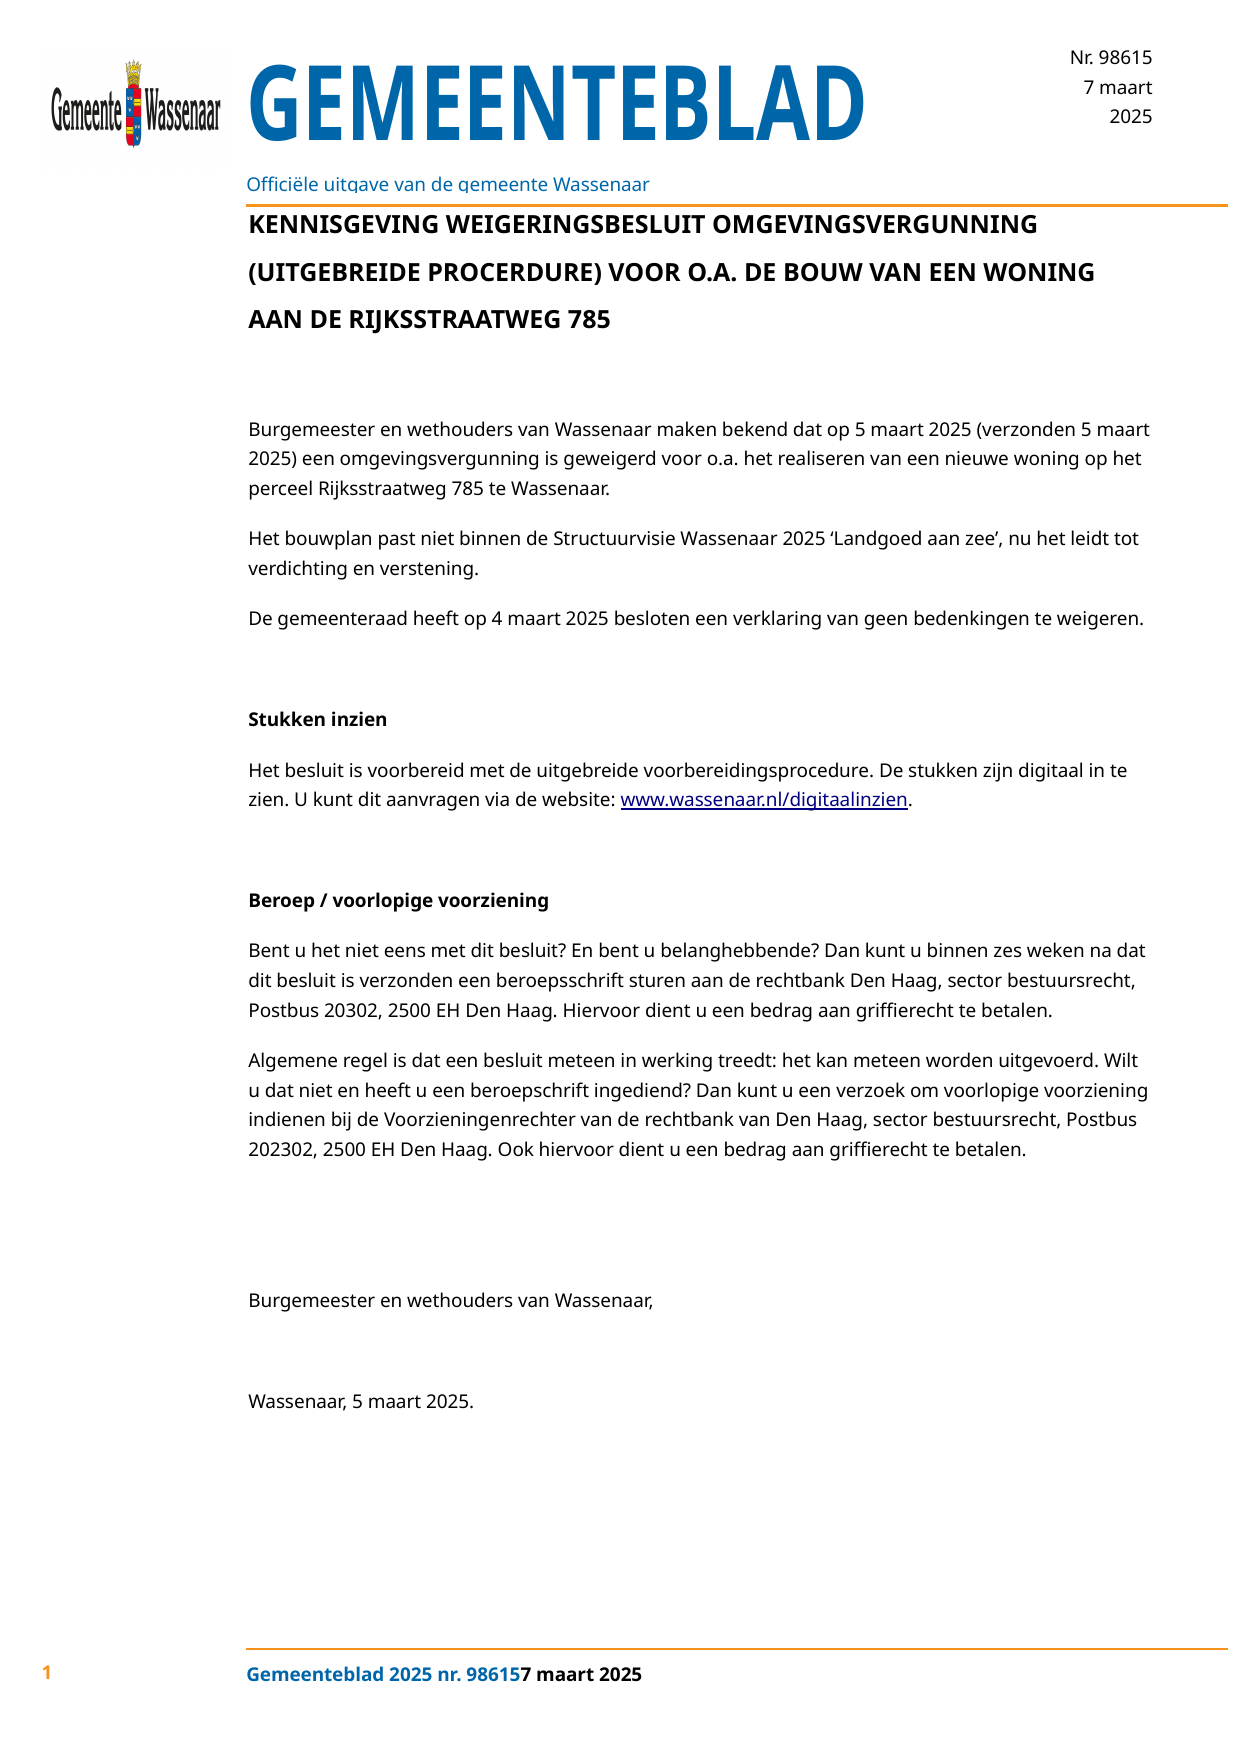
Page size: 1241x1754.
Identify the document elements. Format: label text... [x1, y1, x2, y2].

text Bent u het niet eens met dit besluit? En bent u belanghebbende? Dan kunt u binnen zes weken na dat dit besluit is verzonden een beroepsschrift sturen aan de rechtbank Den Haag, sector bestuursrecht, Postbus 20302, 2500 EH Den Haag. Hiervoor dient u een bedrag aan griffierecht te betalen. [248, 938, 1152, 1022]
text Burgemeester en wethouders van Wassenaar maken bekend dat op 5 maart 2025 (verzonden 5 maart 2025) een omgevingsvergunning is geweigerd voor o.a. het realiseren van een nieuwe woning op het perceel Rijksstraatweg 785 te Wassenaar. [248, 416, 1152, 501]
text Beroep / voorlopige voorziening [248, 887, 1152, 913]
text De gemeenteraad heeft op 4 maart 2025 besloten een verklaring van geen bedenkingen te weigeren. [248, 606, 1152, 631]
text Stukken inzien [248, 706, 1152, 732]
text Algemene regel is dat een besluit meteen in werking treedt: het kan meteen worden uitgevoerd. Wilt u dat niet en heeft u een beroepschrift ingediend? Dan kunt u een verzoek om voorlopige voorziening indienen bij de Voorzieningenrechter van de rechtbank van Den Haag, sector bestuursrecht, Postbus 202302, 2500 EH Den Haag. Ook hiervoor dient u een bedrag aan griffierecht te betalen. [248, 1047, 1152, 1162]
text Het bouwplan past niet binnen de Structuurvisie Wassenaar 2025 ‘Landgoed aan zee’, nu het leidt tot verdichting en verstening. [248, 526, 1152, 581]
text Wassenaar, 5 maart 2025. [248, 1388, 1152, 1414]
text Het besluit is voorbereid met de uitgebreide voorbereidingsprocedure. De stukken zijn digitaal in te zien. U kunt dit aanvragen via de website: www.wassenaar.nl/digitaalinzien. [248, 757, 1152, 812]
picture [41, 47, 231, 172]
text Burgemeester en wethouders van Wassenaar, [248, 1287, 1152, 1313]
text KENNISGEVING WEIGERINGSBESLUIT OMGEVINGSVERGUNNING (UITGEBREIDE PROCERDURE) VOOR O.A. DE BOUW VAN EEN WONING AAN DE RIJKSSTRAATWEG 785 [248, 207, 1152, 336]
